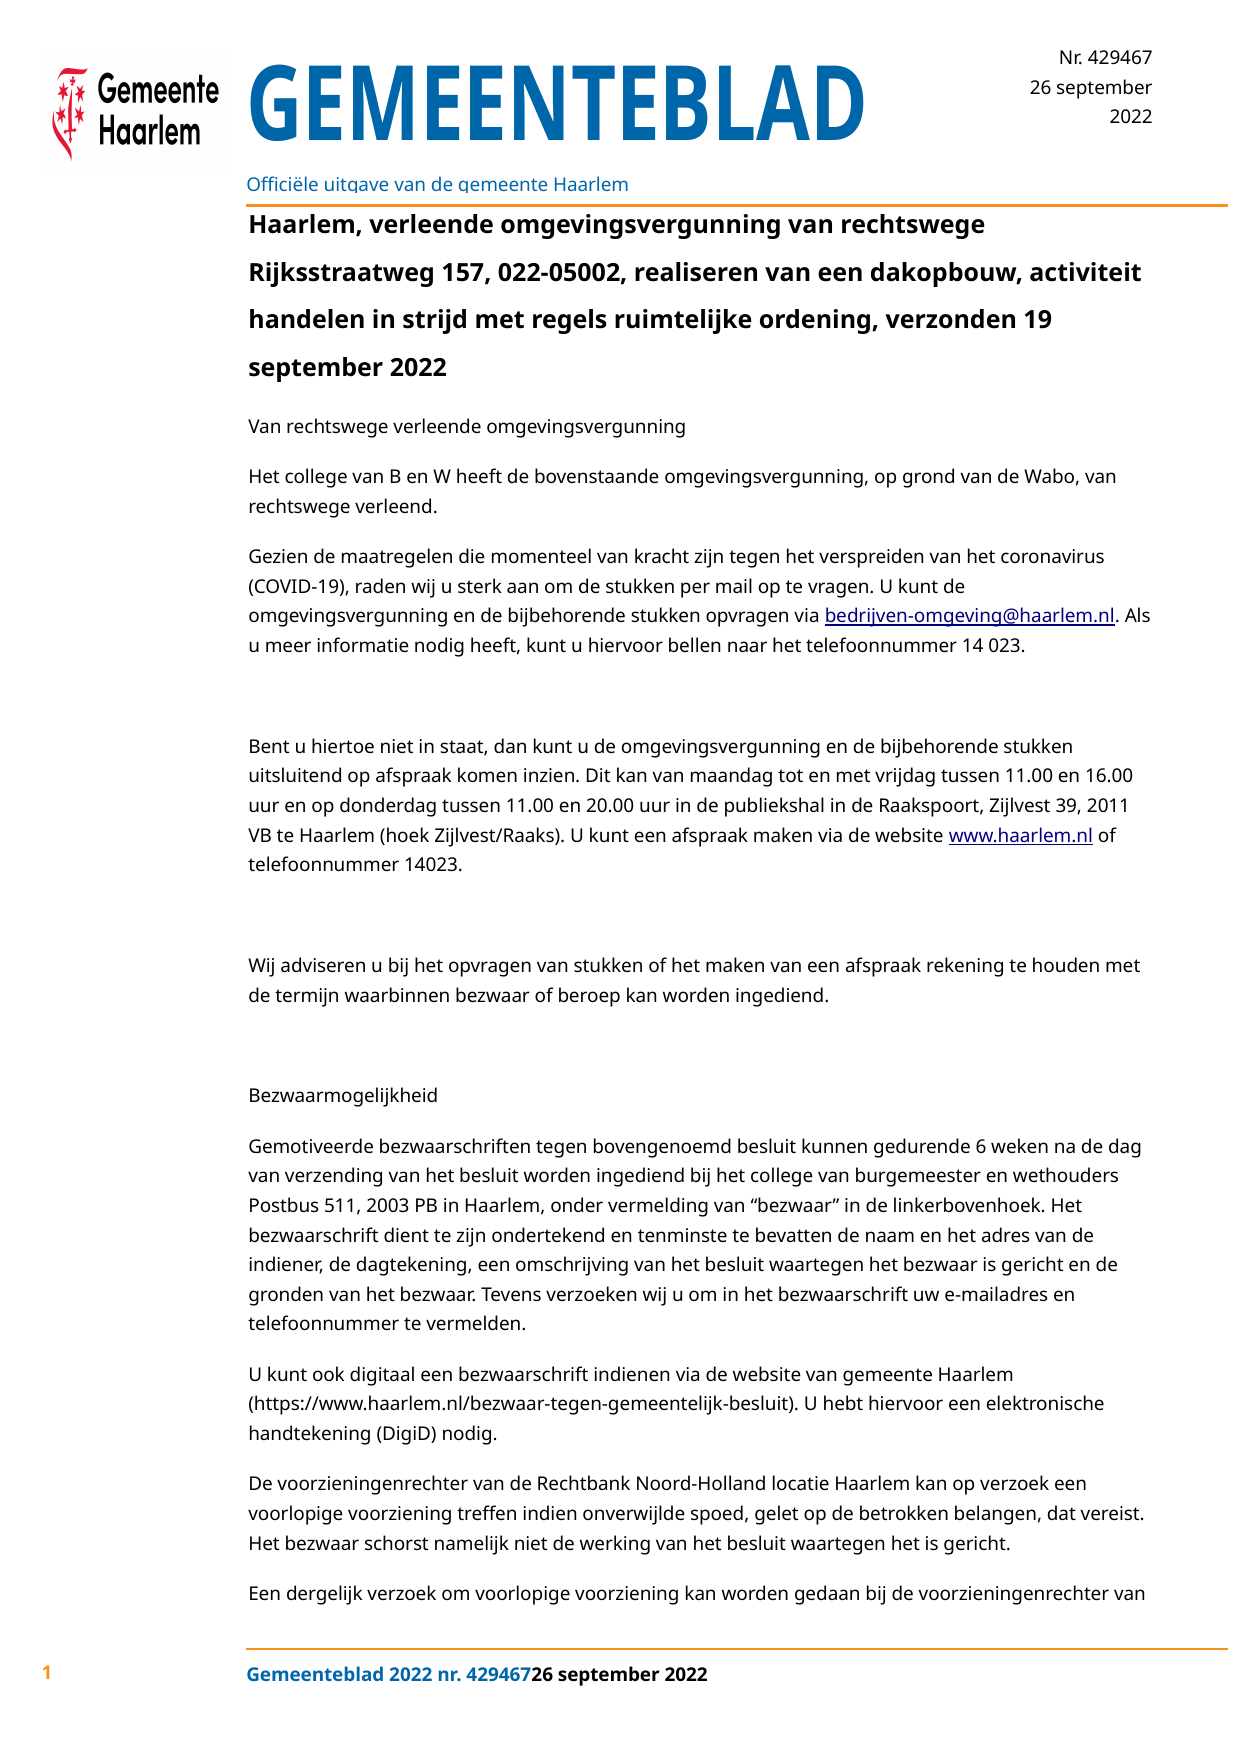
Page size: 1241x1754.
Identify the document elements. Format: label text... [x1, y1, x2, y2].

text Wij adviseren u bij het opvragen van stukken of het maken van een afspraak rekening te houden met de termijn waarbinnen bezwaar of beroep kan worden ingediend. [248, 952, 1152, 1008]
text Haarlem, verleende omgevingsvergunning van rechtswege Rijksstraatweg 157, 022-05002, realiseren van een dakopbouw, activiteit handelen in strijd met regels ruimtelijke ordening, verzonden 19 september 2022 [248, 207, 1152, 384]
text Bezwaarmogelijkheid [248, 1083, 1152, 1108]
text Gezien de maatregelen die momenteel van kracht zijn tegen het verspreiden van het coronavirus (COVID-19), raden wij u sterk aan om de stukken per mail op te vragen. U kunt de omgevingsvergunning en de bijbehorende stukken opvragen via bedrijven-omgeving@haarlem.nl. Als u meer informatie nodig heeft, kunt u hiervoor bellen naar het telefoonnummer 14 023. [248, 543, 1152, 658]
text De voorzieningenrechter van de Rechtbank Noord-Holland locatie Haarlem kan op verzoek een voorlopige voorziening treffen indien onverwijlde spoed, gelet op de betrokken belangen, dat vereist. Het bezwaar schorst namelijk niet de werking van het besluit waartegen het is gericht. [248, 1471, 1152, 1556]
text Een dergelijk verzoek om voorlopige voorziening kan worden gedaan bij de voorzieningenrechter van [248, 1580, 1152, 1606]
picture [41, 47, 231, 172]
text Bent u hiertoe niet in staat, dan kunt u de omgevingsvergunning en de bijbehorende stukken uitsluitend op afspraak komen inzien. Dit kan van maandag tot en met vrijdag tussen 11.00 en 16.00 uur en op donderdag tussen 11.00 en 20.00 uur in de publiekshal in de Raakspoort, Zijlvest 39, 2011 VB te Haarlem (hoek Zijlvest/Raaks). U kunt een afspraak maken via de website www.haarlem.nl of telefoonnummer 14023. [248, 733, 1152, 877]
text Van rechtswege verleende omgevingsvergunning [248, 413, 1152, 439]
text Het college van B en W heeft de bovenstaande omgevingsvergunning, op grond van de Wabo, van rechtswege verleend. [248, 463, 1152, 519]
text U kunt ook digitaal een bezwaarschrift indienen via de website van gemeente Haarlem (https://www.haarlem.nl/bezwaar-tegen-gemeentelijk-besluit). U hebt hiervoor een elektronische handtekening (DigiD) nodig. [248, 1361, 1152, 1446]
text Gemotiveerde bezwaarschriften tegen bovengenoemd besluit kunnen gedurende 6 weken na de dag van verzending van het besluit worden ingediend bij het college van burgemeester en wethouders Postbus 511, 2003 PB in Haarlem, onder vermelding van “bezwaar” in de linkerbovenhoek. Het bezwaarschrift dient te zijn ondertekend en tenminste te bevatten de naam en het adres van de indiener, de dagtekening, een omschrijving van het besluit waartegen het bezwaar is gericht en de gronden van het bezwaar. Tevens verzoeken wij u om in het bezwaarschrift uw e-mailadres en telefoonnummer te vermelden. [248, 1133, 1152, 1336]
